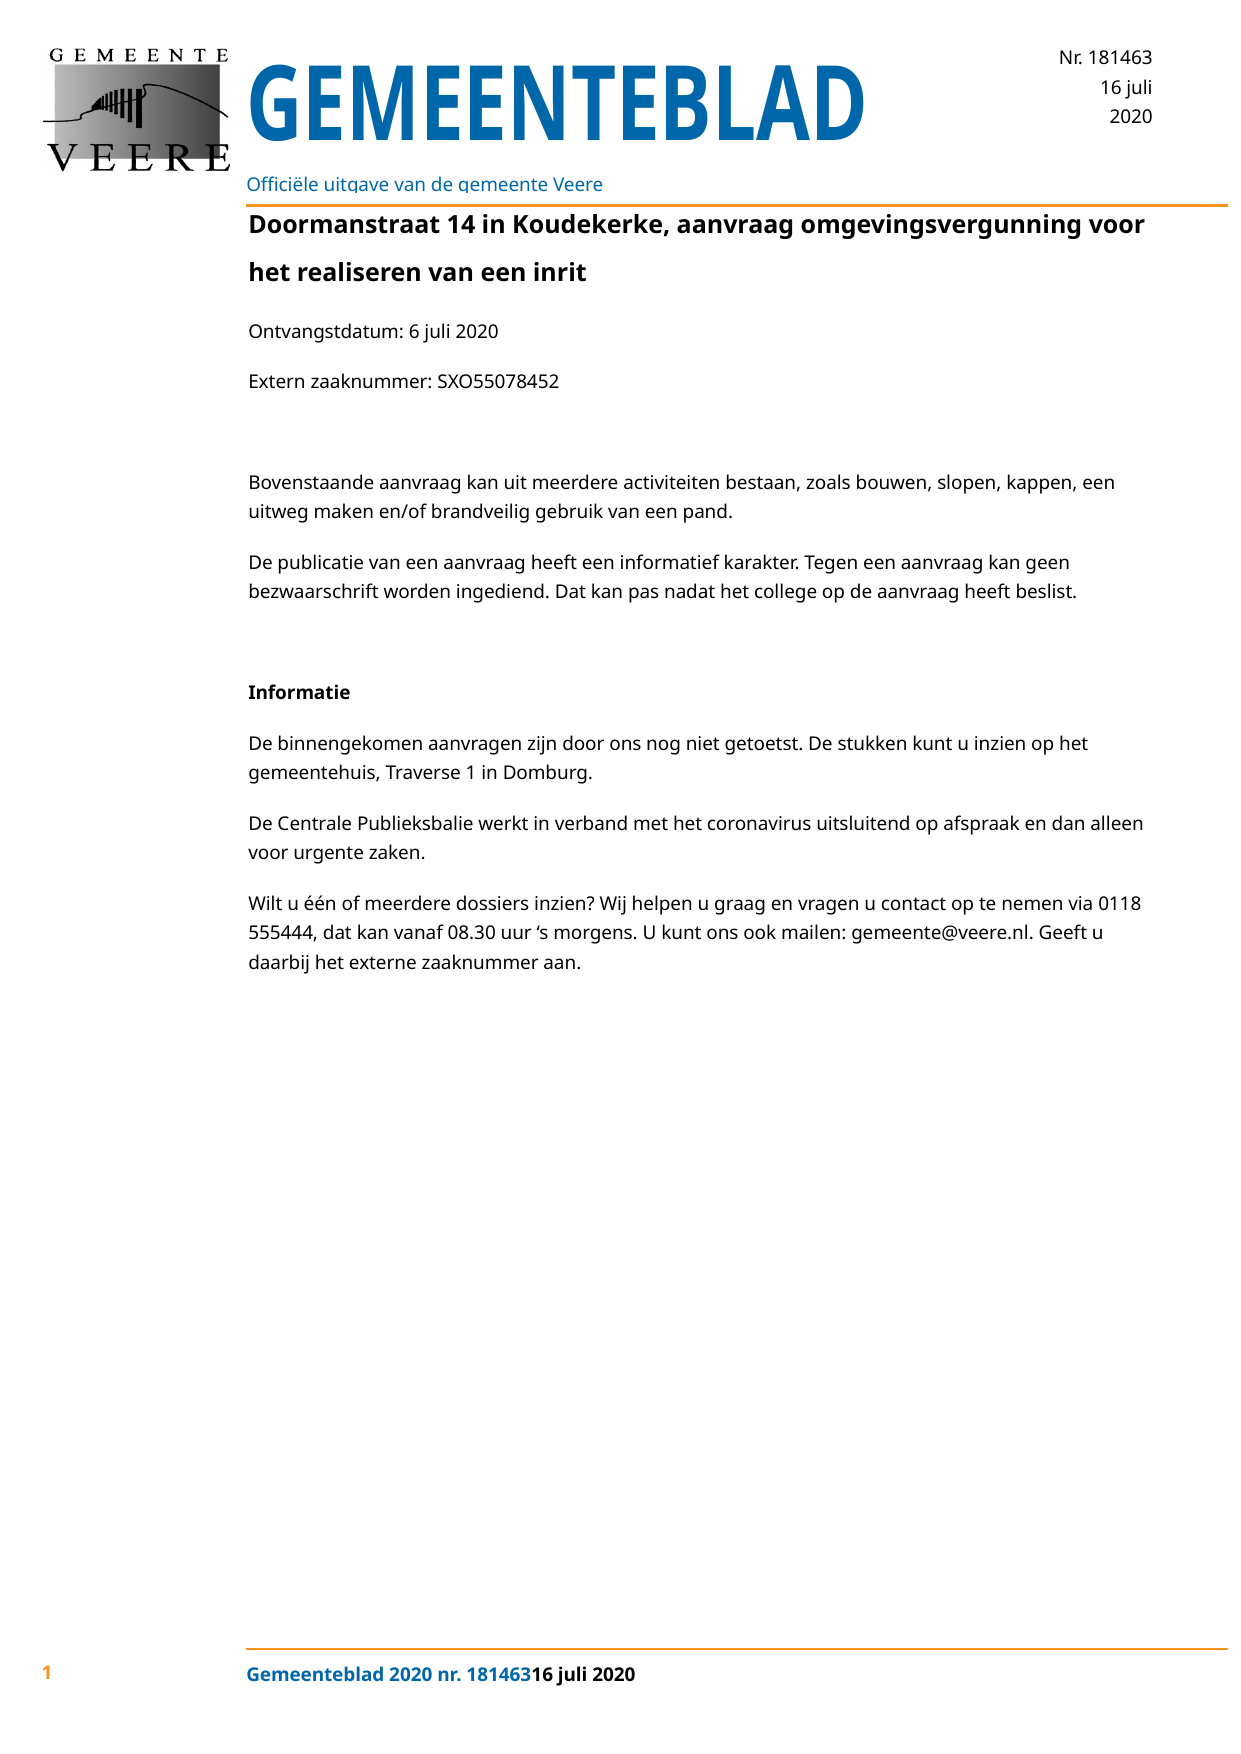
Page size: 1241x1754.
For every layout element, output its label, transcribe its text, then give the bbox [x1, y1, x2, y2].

text De binnengekomen aanvragen zijn door ons nog niet getoetst. De stukken kunt u inzien op het gemeentehuis, Traverse 1 in Domburg. [248, 730, 1152, 785]
text Extern zaaknummer: SXO55078452 [248, 368, 1152, 394]
text Ontvangstdatum: 6 juli 2020 [248, 318, 1152, 344]
text Wilt u één of meerdere dossiers inzien? Wij helpen u graag en vragen u contact op te nemen via 0118 555444, dat kan vanaf 08.30 uur ‘s morgens. U kunt ons ook mailen: gemeente@veere.nl. Geeft u daarbij het externe zaaknummer aan. [248, 890, 1152, 975]
picture [41, 47, 231, 172]
text Bovenstaande aanvraag kan uit meerdere activiteiten bestaan, zoals bouwen, slopen, kappen, een uitweg maken en/of brandveilig gebruik van een pand. [248, 469, 1152, 524]
text De Centrale Publieksbalie werkt in verband met het coronavirus uitsluitend op afspraak en dan alleen voor urgente zaken. [248, 810, 1152, 865]
text Doormanstraat 14 in Koudekerke, aanvraag omgevingsvergunning voor het realiseren van een inrit [248, 207, 1152, 288]
text De publicatie van een aanvraag heeft een informatief karakter. Tegen een aanvraag kan geen bezwaarschrift worden ingediend. Dat kan pas nadat het college op de aanvraag heeft beslist. [248, 549, 1152, 604]
text Informatie [248, 679, 1152, 705]
